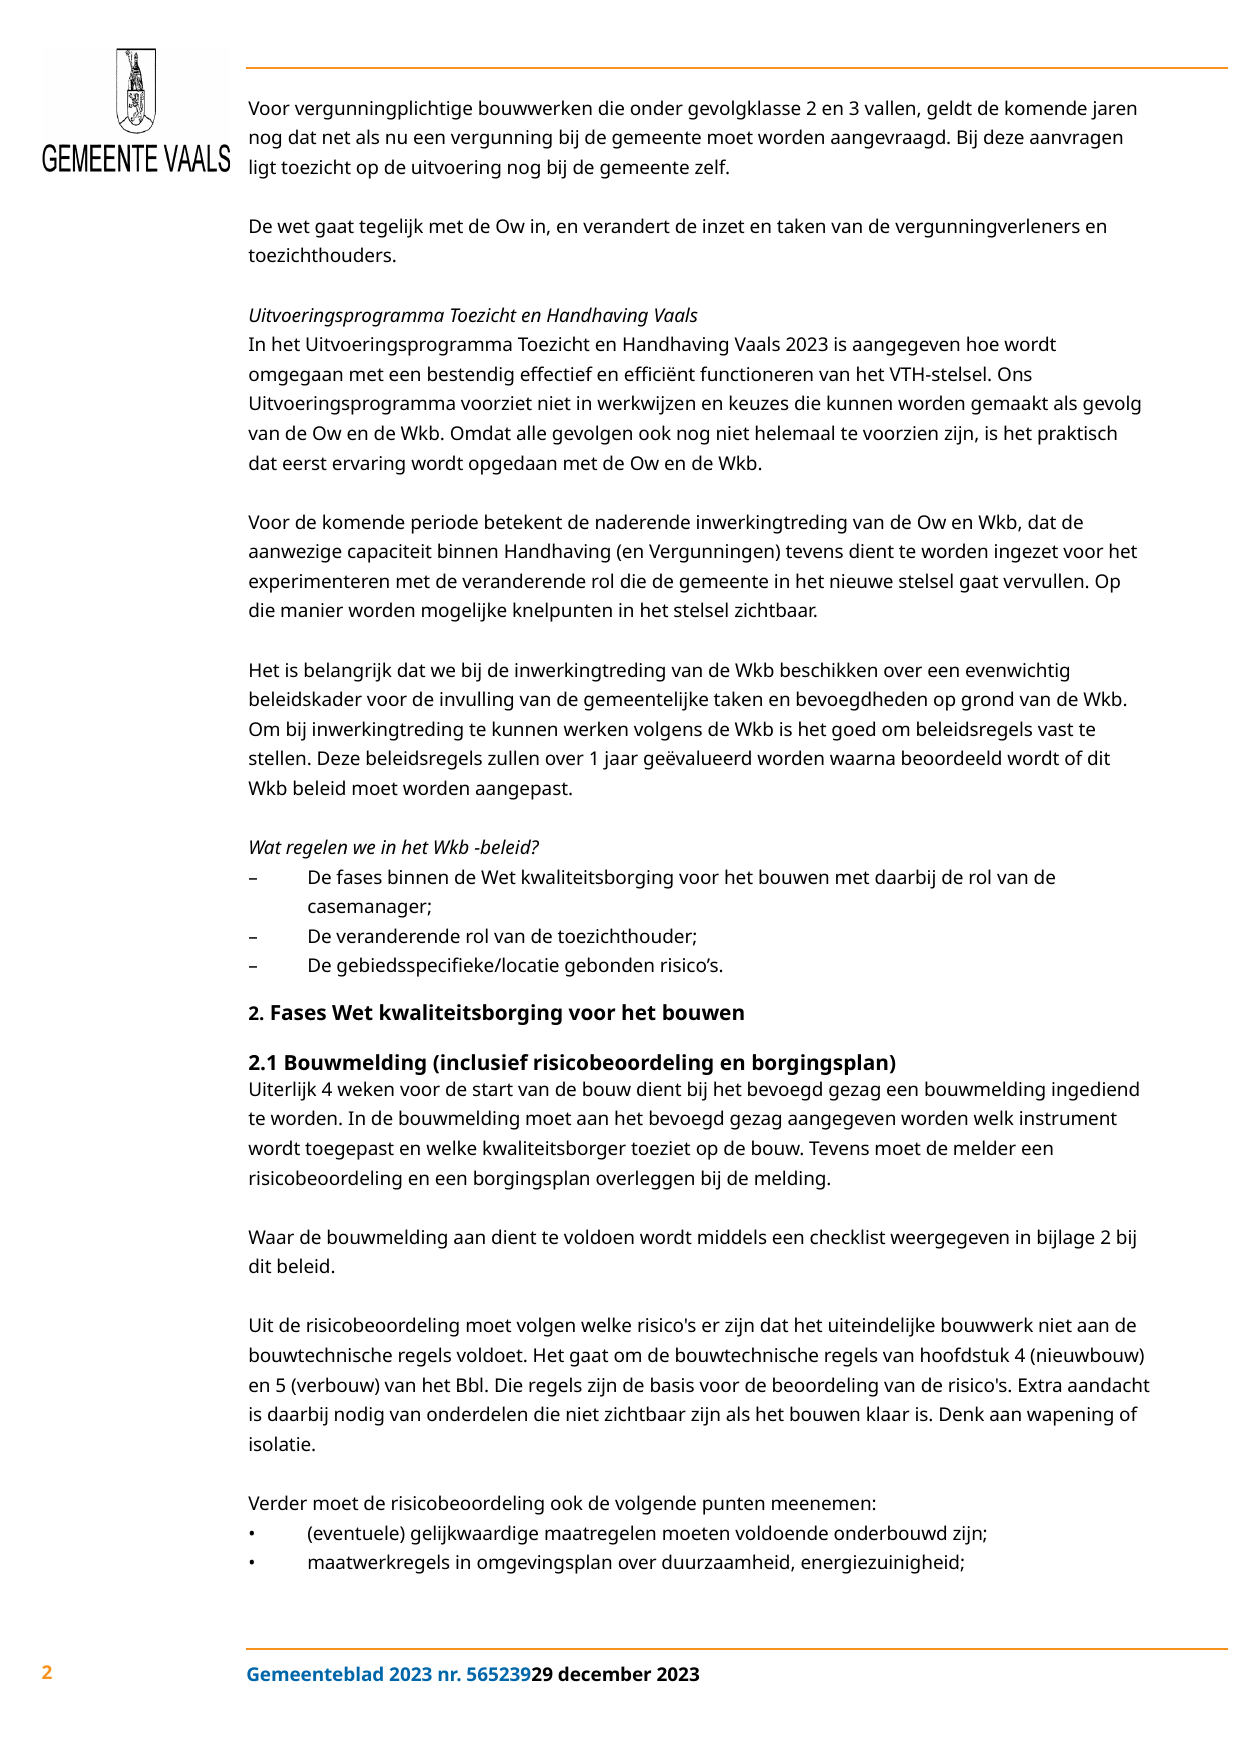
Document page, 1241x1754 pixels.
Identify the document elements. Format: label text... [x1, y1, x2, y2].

list De veranderende rol van de toezichthouder; [248, 923, 1152, 949]
text Waar de bouwmelding aan dient te voldoen wordt middels een checklist weergegeven in bijlage 2 bij dit beleid. [248, 1224, 1152, 1279]
text Het is belangrijk dat we bij de inwerkingtreding van de Wkb beschikken over een evenwichtig beleidskader voor de invulling van de gemeentelijke taken en bevoegdheden op grond van de Wkb. Om bij inwerkingtreding te kunnen werken volgens de Wkb is het goed om beleidsregels vast te stellen. Deze beleidsregels zullen over 1 jaar geëvalueerd worden waarna beoordeeld wordt of dit Wkb beleid moet worden aangepast. [248, 657, 1152, 801]
text Voor vergunningplichtige bouwwerken die onder gevolgklasse 2 en 3 vallen, geldt de komende jaren nog dat net als nu een vergunning bij de gemeente moet worden aangevraagd. Bij deze aanvragen ligt toezicht op de uitvoering nog bij de gemeente zelf. [248, 95, 1152, 180]
text 2.1 Bouwmelding (inclusief risicobeoordeling en borgingsplan) [248, 1048, 1152, 1076]
text De wet gaat tegelijk met de Ow in, en verandert de inzet en taken van de vergunningverleners en toezichthouders. [248, 213, 1152, 268]
picture [41, 47, 231, 172]
text Wat regelen we in het Wkb -beleid? [248, 834, 1152, 860]
list De fases binnen de Wet kwaliteitsborging voor het bouwen met daarbij de rol van de casemanager; [248, 864, 1152, 919]
list De gebiedsspecifieke/locatie gebonden risico’s. [248, 953, 1152, 978]
list maatwerkregels in omgevingsplan over duurzaamheid, energiezuinigheid; [248, 1549, 1152, 1575]
text 2. Fases Wet kwaliteitsborging voor het bouwen [248, 998, 1152, 1027]
text Voor de komende periode betekent de naderende inwerkingtreding van de Ow en Wkb, dat de aanwezige capaciteit binnen Handhaving (en Vergunningen) tevens dient te worden ingezet voor het experimenteren met de veranderende rol die de gemeente in het nieuwe stelsel gaat vervullen. Op die manier worden mogelijke knelpunten in het stelsel zichtbaar. [248, 509, 1152, 623]
list (eventuele) gelijkwaardige maatregelen moeten voldoende onderbouwd zijn; [248, 1520, 1152, 1546]
text In het Uitvoeringsprogramma Toezicht en Handhaving Vaals 2023 is aangegeven hoe wordt omgegaan met een bestendig effectief en efficiënt functioneren van het VTH-stelsel. Ons Uitvoeringsprogramma voorziet niet in werkwijzen en keuzes die kunnen worden gemaakt als gevolg van de Ow en de Wkb. Omdat alle gevolgen ook nog niet helemaal te voorzien zijn, is het praktisch dat eerst ervaring wordt opgedaan met de Ow en de Wkb. [248, 331, 1152, 476]
text Verder moet de risicobeoordeling ook de volgende punten meenemen: [248, 1490, 1152, 1516]
text Uiterlijk 4 weken voor de start van de bouw dient bij het bevoegd gezag een bouwmelding ingediend te worden. In de bouwmelding moet aan het bevoegd gezag aangegeven worden welk instrument wordt toegepast en welke kwaliteitsborger toeziet op de bouw. Tevens moet de melder een risicobeoordeling en een borgingsplan overleggen bij de melding. [248, 1076, 1152, 1191]
text Uitvoeringsprogramma Toezicht en Handhaving Vaals [248, 302, 1152, 328]
text Uit de risicobeoordeling moet volgen welke risico's er zijn dat het uiteindelijke bouwwerk niet aan de bouwtechnische regels voldoet. Het gaat om de bouwtechnische regels van hoofdstuk 4 (nieuwbouw) en 5 (verbouw) van het Bbl. Die regels zijn de basis voor de beoordeling van de risico's. Extra aandacht is daarbij nodig van onderdelen die niet zichtbaar zijn als het bouwen klaar is. Denk aan wapening of isolatie. [248, 1313, 1152, 1457]
